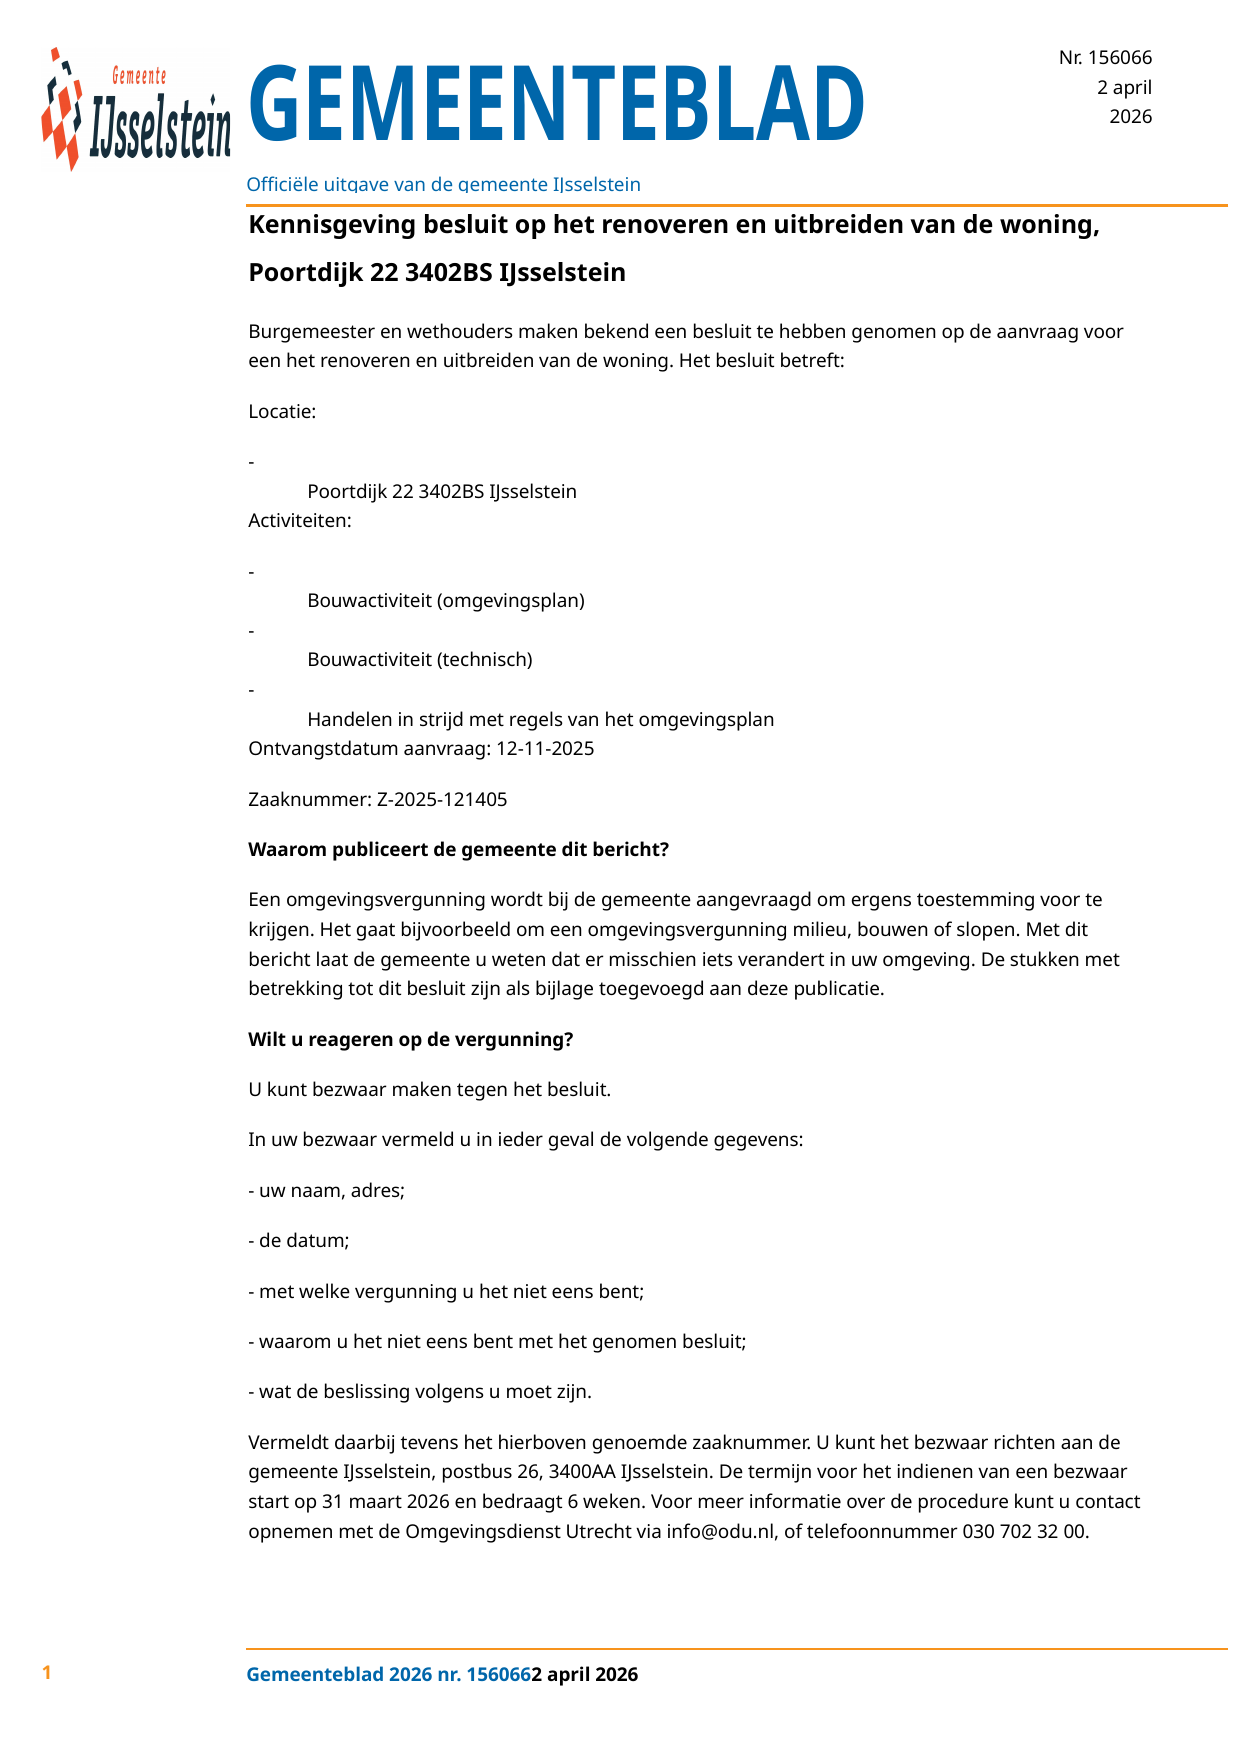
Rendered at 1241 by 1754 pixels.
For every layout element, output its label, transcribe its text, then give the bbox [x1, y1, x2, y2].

text Activiteiten: [248, 507, 1152, 533]
picture [41, 47, 231, 172]
list Bouwactiviteit (technisch) [248, 647, 1152, 672]
text U kunt bezwaar maken tegen het besluit. [248, 1076, 1152, 1102]
text Ontvangstdatum aanvraag: 12-11-2025 [248, 735, 1152, 761]
list Poortdijk 22 3402BS IJsselstein [248, 478, 1152, 504]
text Een omgevingsvergunning wordt bij de gemeente aangevraagd om ergens toestemming voor te krijgen. Het gaat bijvoorbeeld om een omgevingsvergunning milieu, bouwen of slopen. Met dit bericht laat de gemeente u weten dat er misschien iets verandert in uw omgeving. De stukken met betrekking tot dit besluit zijn als bijlage toegevoegd aan deze publicatie. [248, 887, 1152, 1001]
list Bouwactiviteit (omgevingsplan) [248, 587, 1152, 613]
text Waarom publiceert de gemeente dit bericht? [248, 836, 1152, 862]
text Locatie: [248, 398, 1152, 424]
text - waarom u het niet eens bent met het genomen besluit; [248, 1328, 1152, 1354]
text In uw bezwaar vermeld u in ieder geval de volgende gegevens: [248, 1127, 1152, 1152]
text - wat de beslissing volgens u moet zijn. [248, 1379, 1152, 1404]
text - uw naam, adres; [248, 1177, 1152, 1203]
text Wilt u reageren op de vergunning? [248, 1026, 1152, 1052]
text Zaaknummer: Z-2025-121405 [248, 786, 1152, 812]
text - met welke vergunning u het niet eens bent; [248, 1278, 1152, 1304]
text Burgemeester en wethouders maken bekend een besluit te hebben genomen op de aanvraag voor een het renoveren en uitbreiden van de woning. Het besluit betreft: [248, 318, 1152, 373]
text - de datum; [248, 1227, 1152, 1253]
text Kennisgeving besluit op het renoveren en uitbreiden van de woning, Poortdijk 22 3402BS IJsselstein [248, 207, 1152, 288]
list Handelen in strijd met regels van het omgevingsplan [248, 706, 1152, 732]
text Vermeldt daarbij tevens het hierboven genoemde zaaknummer. U kunt het bezwaar richten aan de gemeente IJsselstein, postbus 26, 3400AA IJsselstein. De termijn voor het indienen van een bezwaar start op 31 maart 2026 en bedraagt 6 weken. Voor meer informatie over de procedure kunt u contact opnemen met de Omgevingsdienst Utrecht via info@odu.nl, of telefoonnummer 030 702 32 00. [248, 1429, 1152, 1544]
